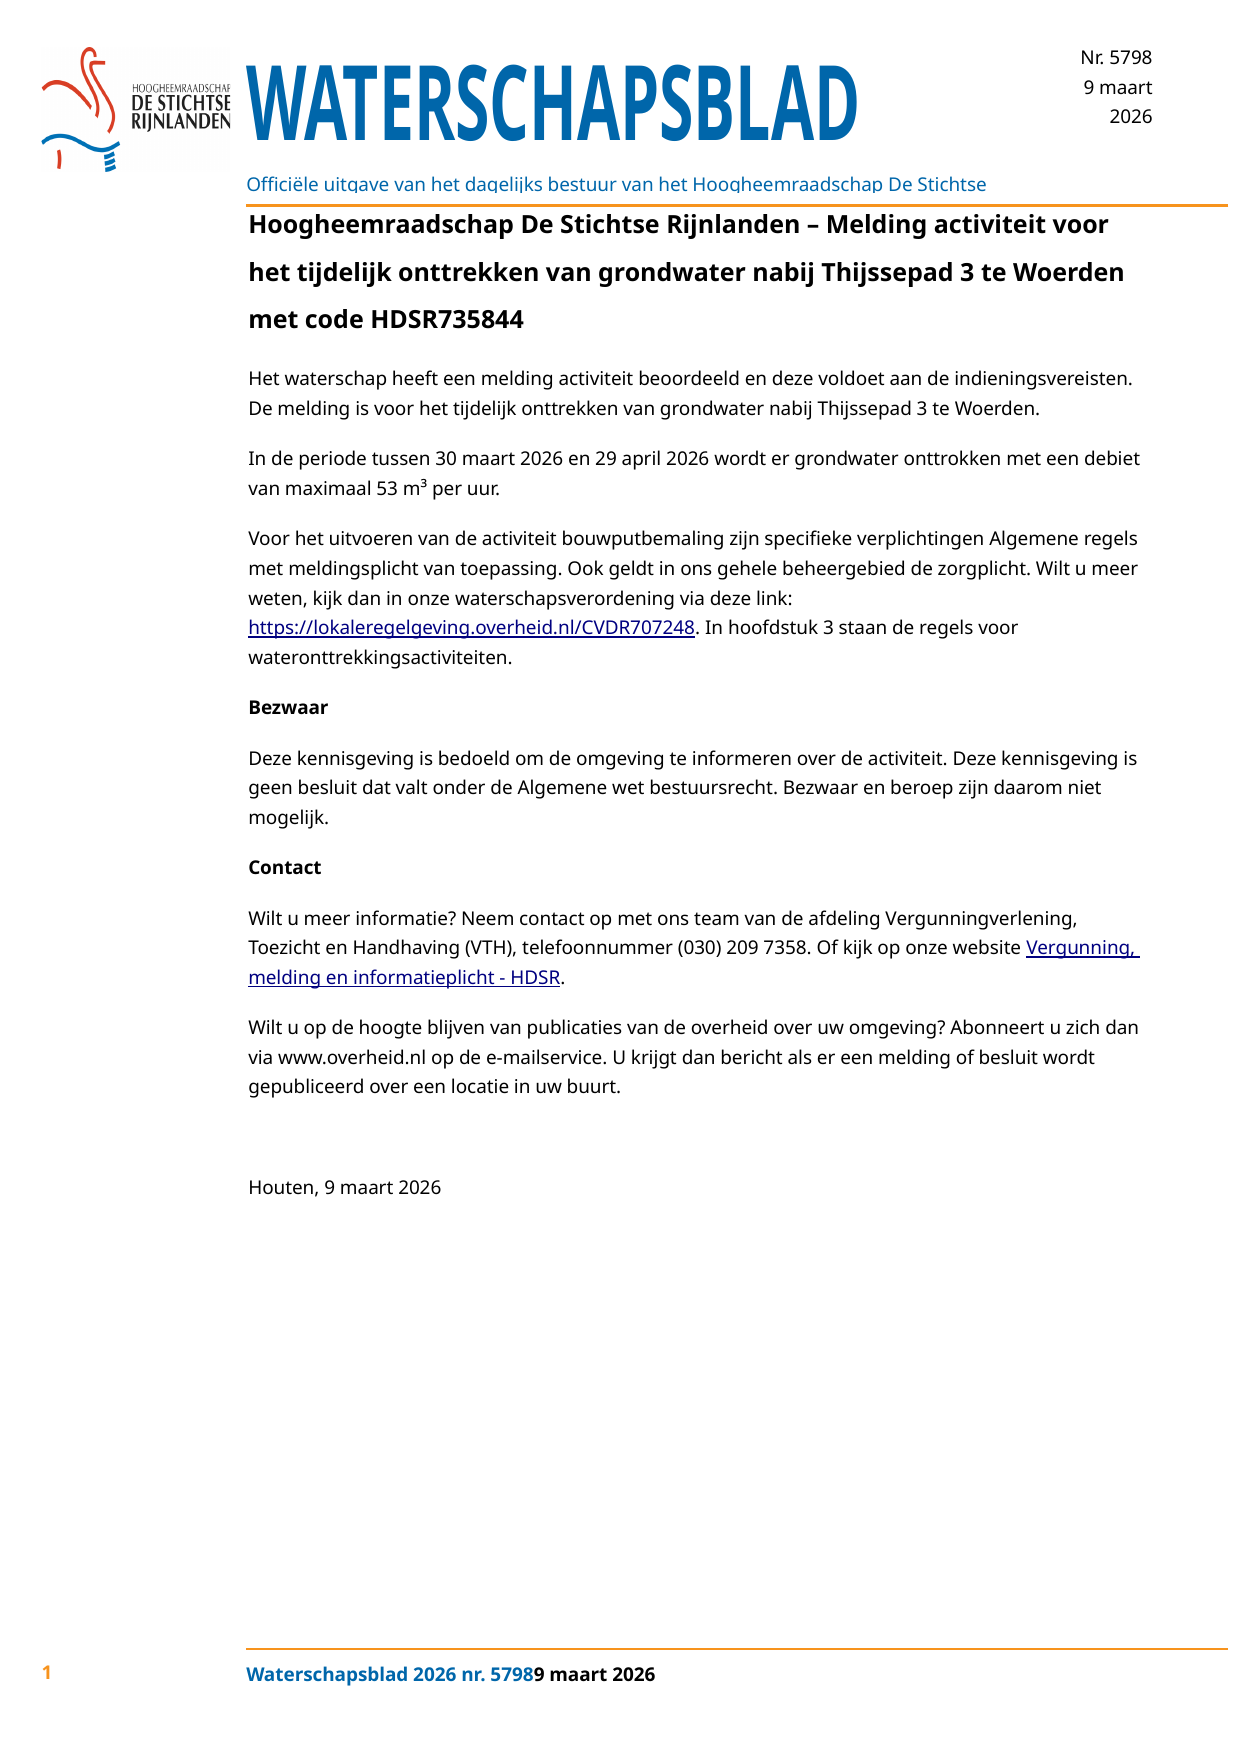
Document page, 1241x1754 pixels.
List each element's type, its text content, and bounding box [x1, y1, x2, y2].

text Het waterschap heeft een melding activiteit beoordeeld en deze voldoet aan de indieningsvereisten. De melding is voor het tijdelijk onttrekken van grondwater nabij Thijssepad 3 te Woerden. [248, 366, 1152, 421]
text Bezwaar [248, 694, 1152, 720]
text Contact [248, 854, 1152, 880]
text In de periode tussen 30 maart 2026 en 29 april 2026 wordt er grondwater onttrokken met een debiet van maximaal 53 m³ per uur. [248, 446, 1152, 501]
picture [41, 47, 231, 172]
text Wilt u op de hoogte blijven van publicaties van de overheid over uw omgeving? Abonneert u zich dan via www.overheid.nl op de e-mailservice. U krijgt dan bericht als er een melding of besluit wordt gepubliceerd over een locatie in uw buurt. [248, 1014, 1152, 1099]
text Hoogheemraadschap De Stichtse Rijnlanden – Melding activiteit voor het tijdelijk onttrekken van grondwater nabij Thijssepad 3 te Woerden met code HDSR735844 [248, 207, 1152, 336]
text Deze kennisgeving is bedoeld om de omgeving te informeren over de activiteit. Deze kennisgeving is geen besluit dat valt onder de Algemene wet bestuursrecht. Bezwaar en beroep zijn daarom niet mogelijk. [248, 745, 1152, 829]
text Wilt u meer informatie? Neem contact op met ons team van de afdeling Vergunningverlening, Toezicht en Handhaving (VTH), telefoonnummer (030) 209 7358. Of kijk op onze website Vergunning, melding en informatieplicht - HDSR. [248, 905, 1152, 989]
text Voor het uitvoeren van de activiteit bouwputbemaling zijn specifieke verplichtingen Algemene regels met meldingsplicht van toepassing. Ook geldt in ons gehele beheergebied de zorgplicht. Wilt u meer weten, kijk dan in onze waterschapsverordening via deze link: https://lokaleregelgeving.overheid.nl/CVDR707248. In hoofdstuk 3 staan de regels voor wateronttrekkingsactiviteiten. [248, 526, 1152, 669]
text Houten, 9 maart 2026 [248, 1174, 1152, 1200]
